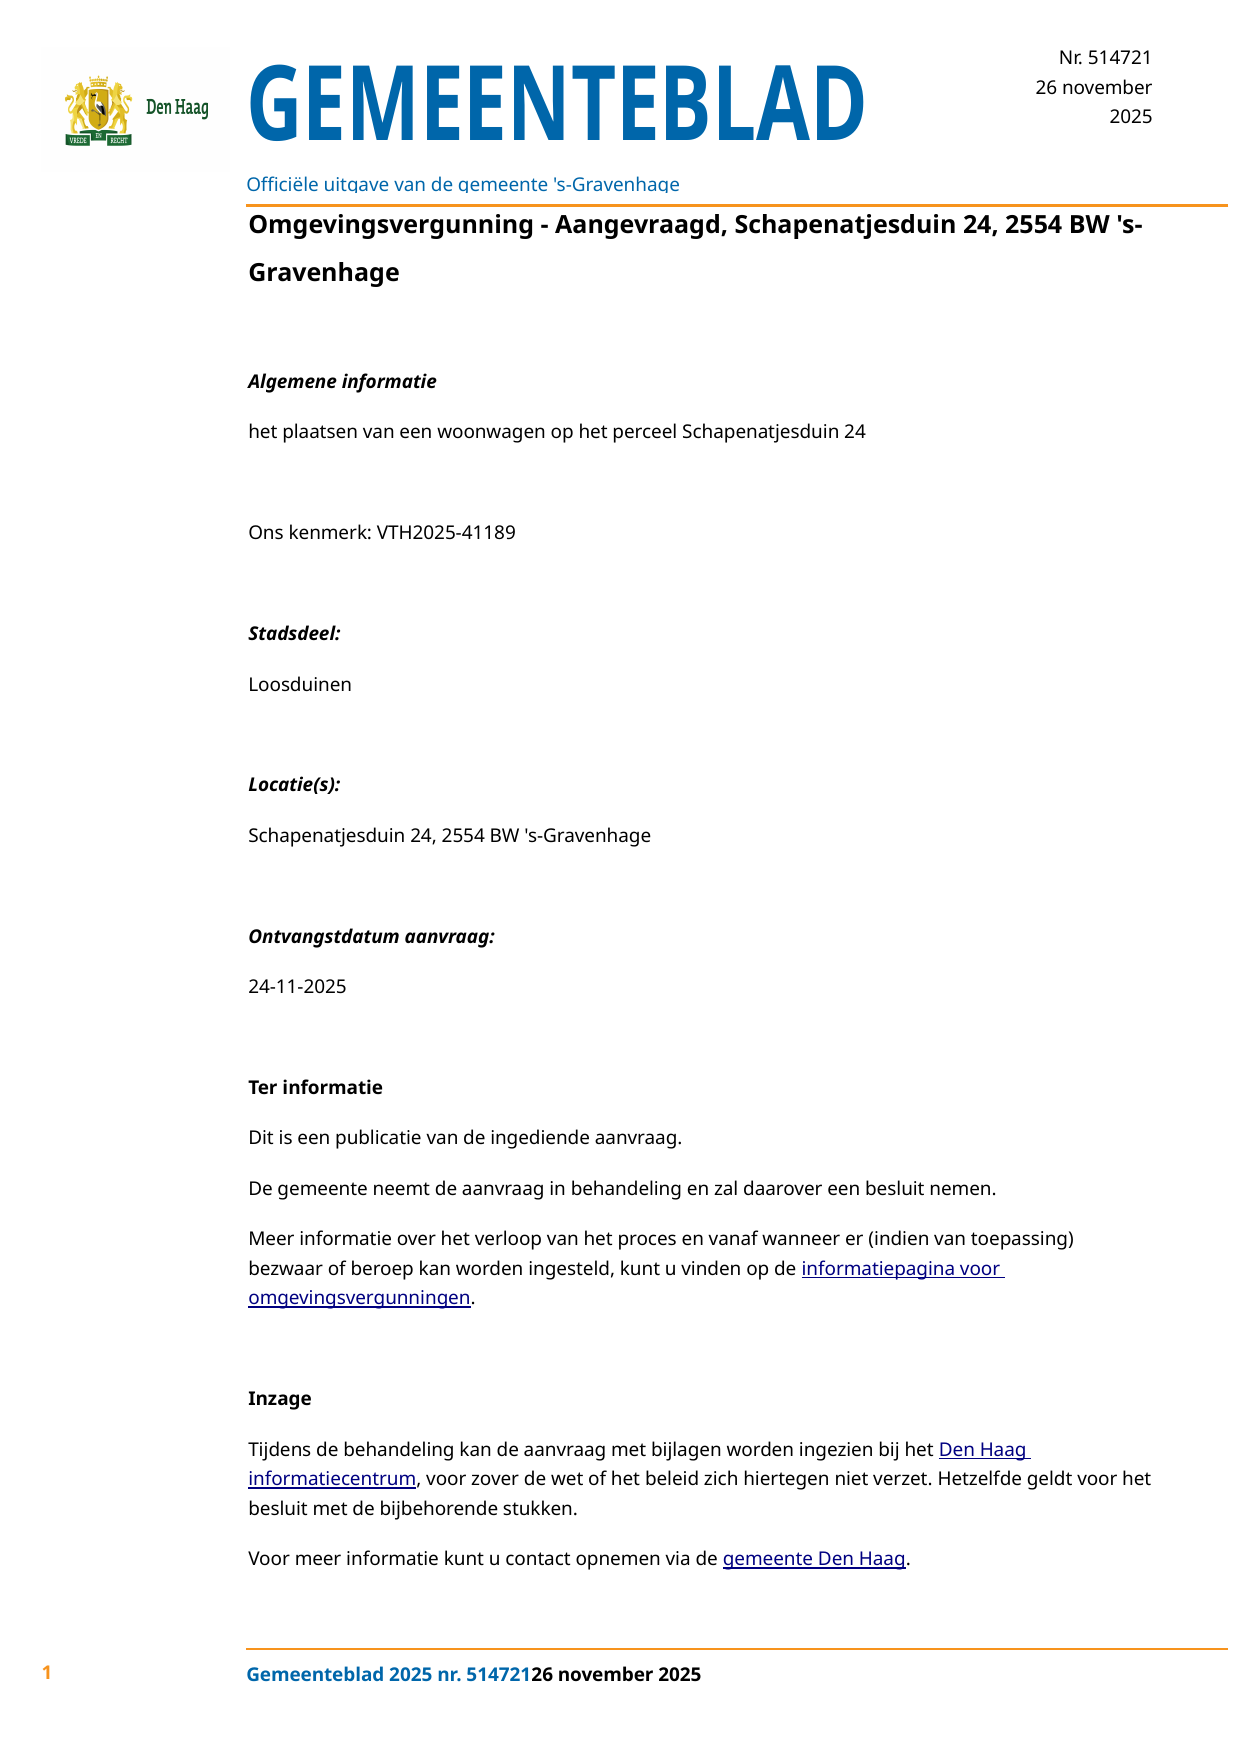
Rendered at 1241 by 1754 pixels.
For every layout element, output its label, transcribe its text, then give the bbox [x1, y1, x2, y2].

text Inzage [248, 1385, 1152, 1411]
text Locatie(s): [248, 772, 1152, 797]
picture [41, 47, 231, 172]
text Voor meer informatie kunt u contact opnemen via de gemeente Den Haag. [248, 1545, 1152, 1571]
text Schapenatjesduin 24, 2554 BW 's-Gravenhage [248, 822, 1152, 848]
text Dit is een publicatie van de ingediende aanvraag. [248, 1124, 1152, 1150]
text Ontvangstdatum aanvraag: [248, 923, 1152, 949]
text Ter informatie [248, 1074, 1152, 1100]
text Loosduinen [248, 671, 1152, 697]
text De gemeente neemt de aanvraag in behandeling en zal daarover een besluit nemen. [248, 1175, 1152, 1201]
text Tijdens de behandeling kan de aanvraag met bijlagen worden ingezien bij het Den Haag informatiecentrum, voor zover de wet of het beleid zich hiertegen niet verzet. Hetzelfde geldt voor het besluit met de bijbehorende stukken. [248, 1436, 1152, 1521]
text Meer informatie over het verloop van het proces en vanaf wanneer er (indien van toepassing) bezwaar of beroep kan worden ingesteld, kunt u vinden op de informatiepagina voor omgevingsvergunningen. [248, 1225, 1152, 1310]
text 24-11-2025 [248, 973, 1152, 999]
text Omgevingsvergunning - Aangevraagd, Schapenatjesduin 24, 2554 BW 's-Gravenhage [248, 207, 1152, 288]
text Ons kenmerk: VTH2025-41189 [248, 519, 1152, 545]
text Algemene informatie [248, 368, 1152, 394]
text Stadsdeel: [248, 620, 1152, 646]
text het plaatsen van een woonwagen op het perceel Schapenatjesduin 24 [248, 419, 1152, 444]
